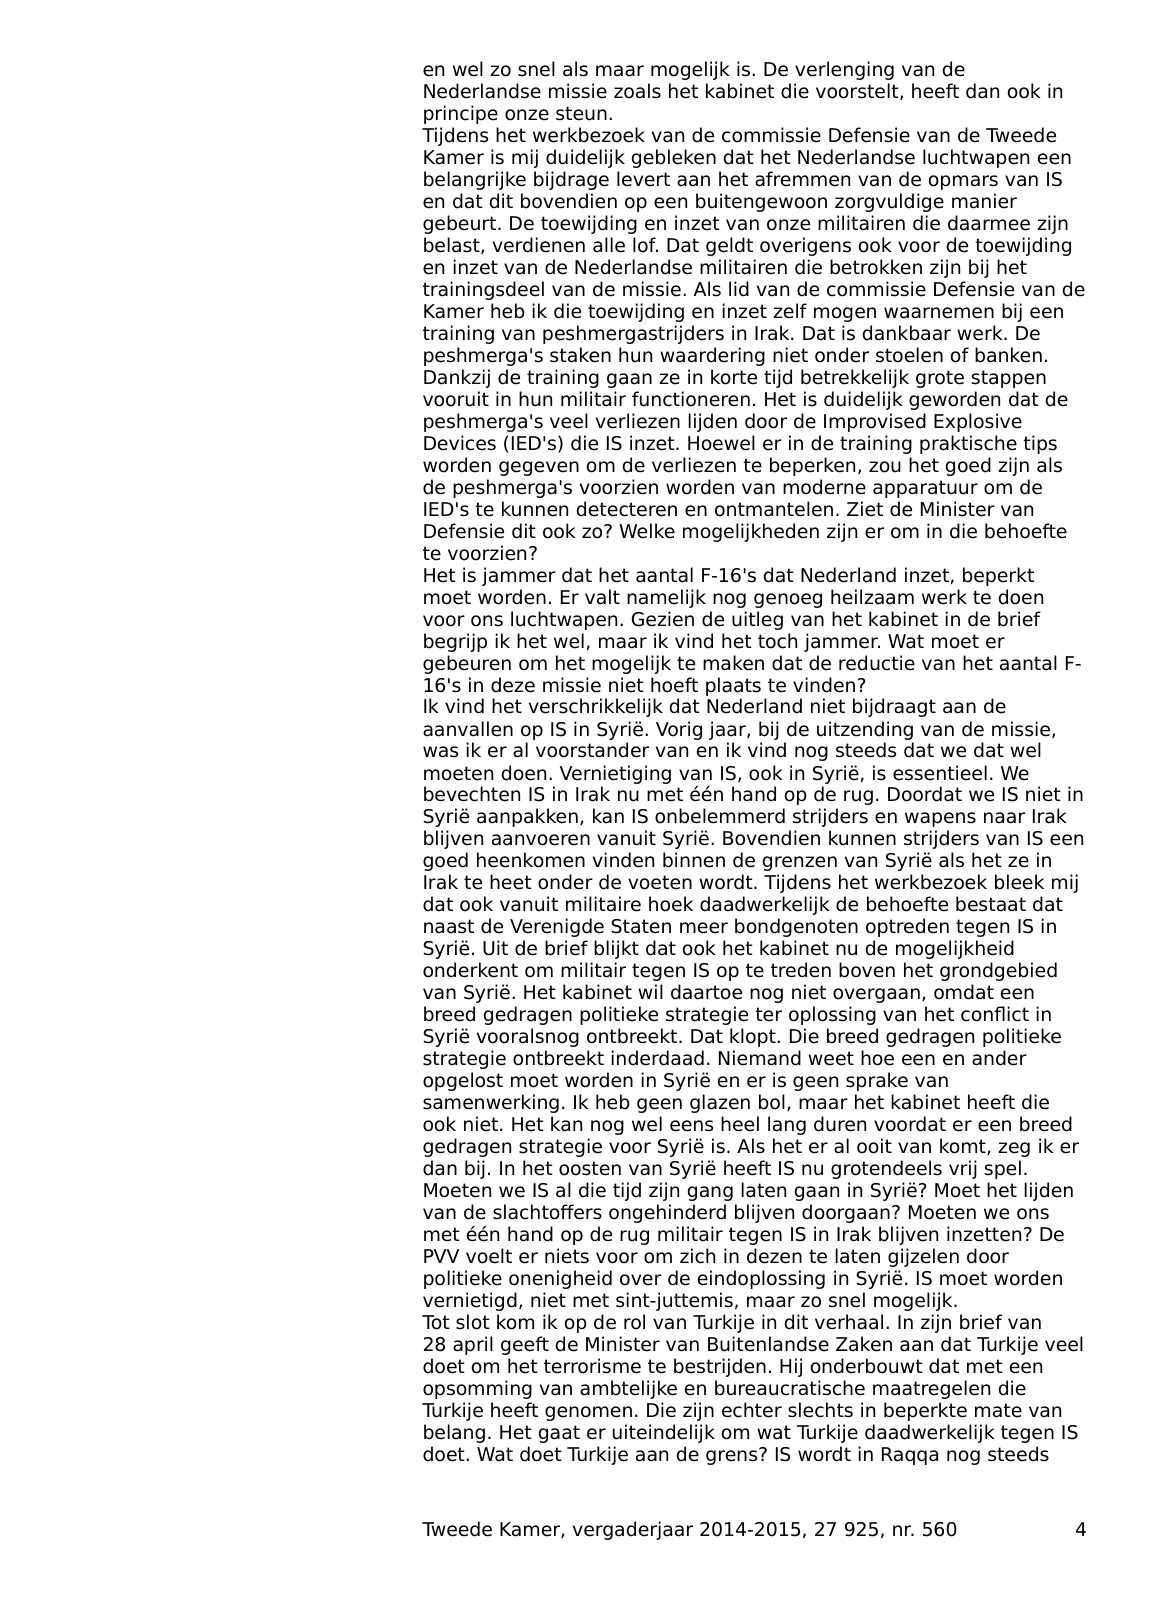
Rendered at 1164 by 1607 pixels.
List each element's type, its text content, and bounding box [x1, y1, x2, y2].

text Tijdens het werkbezoek van de commissie Defensie van de Tweede Kamer is mij duidelijk gebleken dat het Nederlandse luchtwapen een belangrijke bijdrage levert aan het afremmen van de opmars van IS en dat dit bovendien op een buitengewoon zorgvuldige manier gebeurt. De toewijding en inzet van onze militairen die daarmee zijn belast, verdienen alle lof. Dat geldt overigens ook voor de toewijding en inzet van de Nederlandse militairen die betrokken zijn bij het trainingsdeel van de missie. Als lid van de commissie Defensie van de Kamer heb ik die toewijding en inzet zelf mogen waarnemen bij een training van peshmergastrijders in Irak. Dat is dankbaar werk. De peshmerga's staken hun waardering niet onder stoelen of banken. Dankzij de training gaan ze in korte tijd betrekkelijk grote stappen vooruit in hun militair functioneren. Het is duidelijk geworden dat de peshmerga's veel verliezen lijden door de Improvised Explosive Devices (IED's) die IS inzet. Hoewel er in de training praktische tips worden gegeven om de verliezen te beperken, zou het goed zijn als de peshmerga's voorzien worden van moderne apparatuur om de IED's te kunnen detecteren en ontmantelen. Ziet de Minister van Defensie dit ook zo? Welke mogelijkheden zijn er om in die behoefte te voorzien? [422, 125, 1087, 564]
text Tot slot kom ik op de rol van Turkije in dit verhaal. In zijn brief van 28 april geeft de Minister van Buitenlandse Zaken aan dat Turkije veel doet om het terrorisme te bestrijden. Hij onderbouwt dat met een opsomming van ambtelijke en bureaucratische maatregelen die Turkije heeft genomen. Die zijn echter slechts in beperkte mate van belang. Het gaat er uiteindelijk om wat Turkije daadwerkelijk tegen IS doet. Wat doet Turkije aan de grens? IS wordt in Raqqa nog steeds [422, 1312, 1087, 1466]
text Ik vind het verschrikkelijk dat Nederland niet bijdraagt aan de aanvallen op IS in Syrië. Vorig jaar, bij de uitzending van de missie, was ik er al voorstander van en ik vind nog steeds dat we dat wel moeten doen. Vernietiging van IS, ook in Syrië, is essentieel. We bevechten IS in Irak nu met één hand op de rug. Doordat we IS niet in Syrië aanpakken, kan IS onbelemmerd strijders en wapens naar Irak blijven aanvoeren vanuit Syrië. Bovendien kunnen strijders van IS een goed heenkomen vinden binnen de grenzen van Syrië als het ze in Irak te heet onder de voeten wordt. Tijdens het werkbezoek bleek mij dat ook vanuit militaire hoek daadwerkelijk de behoefte bestaat dat naast de Verenigde Staten meer bondgenoten optreden tegen IS in Syrië. Uit de brief blijkt dat ook het kabinet nu de mogelijkheid onderkent om militair tegen IS op te treden boven het grondgebied van Syrië. Het kabinet wil daartoe nog niet overgaan, omdat een breed gedragen politieke strategie ter oplossing van het conflict in Syrië vooralsnog ontbreekt. Dat klopt. Die breed gedragen politieke strategie ontbreekt inderdaad. Niemand weet hoe een en ander opgelost moet worden in Syrië en er is geen sprake van samenwerking. Ik heb geen glazen bol, maar het kabinet heeft die ook niet. Het kan nog wel eens heel lang duren voordat er een breed gedragen strategie voor Syrië is. Als het er al ooit van komt, zeg ik er dan bij. In het oosten van Syrië heeft IS nu grotendeels vrij spel. Moeten we IS al die tijd zijn gang laten gaan in Syrië? Moet het lijden van de slachtoffers ongehinderd blijven doorgaan? Moeten we ons met één hand op de rug militair tegen IS in Irak blijven inzetten? De PVV voelt er niets voor om zich in dezen te laten gijzelen door politieke onenigheid over de eindoplossing in Syrië. IS moet worden vernietigd, niet met sint-juttemis, maar zo snel mogelijk. [422, 696, 1087, 1312]
text Het is jammer dat het aantal F-16's dat Nederland inzet, beperkt moet worden. Er valt namelijk nog genoeg heilzaam werk te doen voor ons luchtwapen. Gezien de uitleg van het kabinet in de brief begrijp ik het wel, maar ik vind het toch jammer. Wat moet er gebeuren om het mogelijk te maken dat de reductie van het aantal F-16's in deze missie niet hoeft plaats te vinden? [422, 564, 1087, 696]
text en wel zo snel als maar mogelijk is. De verlenging van de Nederlandse missie zoals het kabinet die voorstelt, heeft dan ook in principe onze steun. [422, 59, 1087, 125]
